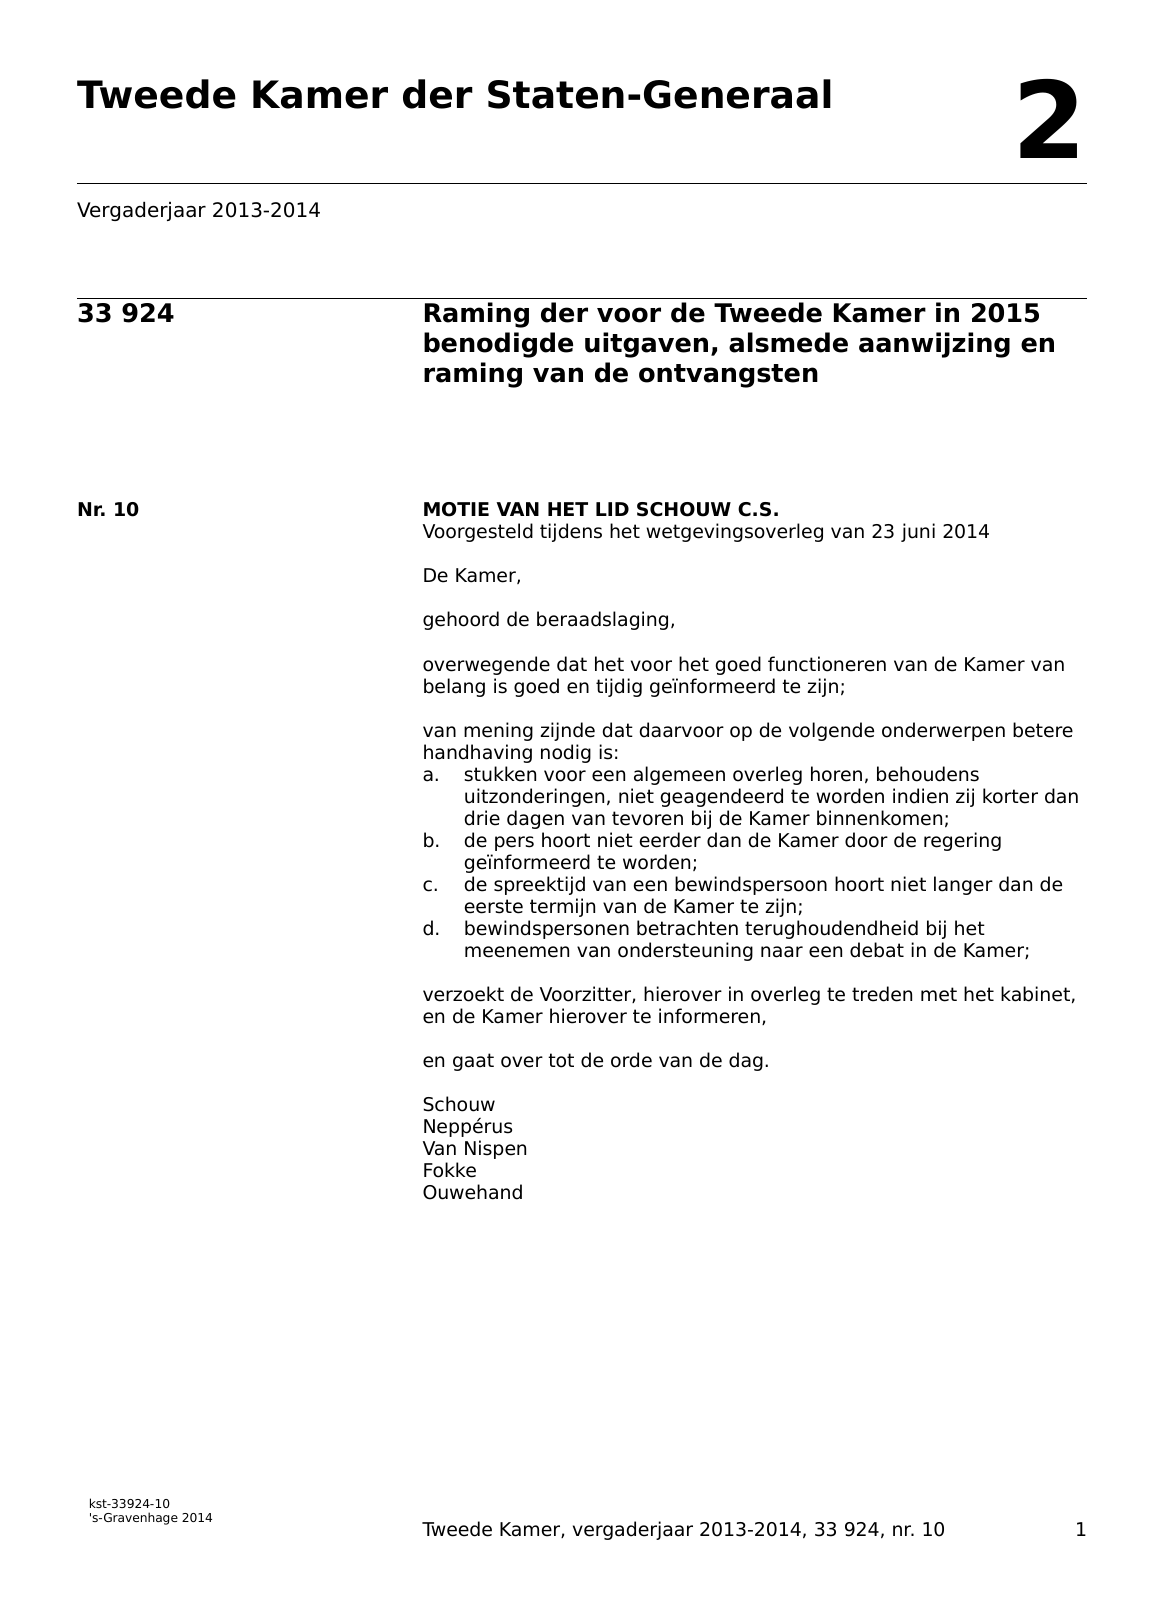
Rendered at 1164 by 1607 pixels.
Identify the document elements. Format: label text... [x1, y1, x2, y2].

table_header Tweede Kamer der Staten-Generaal [77, 59, 886, 183]
subtitle Nr. 10 MOTIE VAN HET LID SCHOUW C.S. [77, 499, 1087, 521]
text kst-33924-10 [88, 1497, 323, 1511]
text Voorgesteld tijdens het wetgevingsoverleg van 23 juni 2014 [422, 521, 1087, 543]
subtitle 33 924 Raming der voor de Tweede Kamer in 2015 benodigde uitgaven, alsmede aanwijzing en raming van de ontvangsten [77, 299, 1087, 388]
text Van Nispen [422, 1138, 1087, 1160]
text 's-Gravenhage 2014 [88, 1511, 323, 1525]
text verzoekt de Voorzitter, hierover in overleg te treden met het kabinet, en de Kamer hierover te informeren, [422, 984, 1087, 1028]
text Schouw [422, 1094, 1087, 1116]
text b. de pers hoort niet eerder dan de Kamer door de regering geïnformeerd te worden; [422, 829, 1087, 873]
text en gaat over tot de orde van de dag. [422, 1050, 1087, 1072]
text van mening zijnde dat daarvoor op de volgende onderwerpen betere handhaving nodig is: [422, 720, 1087, 764]
text c. de spreektijd van een bewindspersoon hoort niet langer dan de eerste termijn van de Kamer te zijn; [422, 873, 1087, 917]
text overwegende dat het voor het goed functioneren van de Kamer van belang is goed en tijdig geïnformeerd te zijn; [422, 653, 1087, 697]
table_cell Vergaderjaar 2013-2014 [77, 184, 1087, 298]
text Neppérus [422, 1116, 1087, 1138]
text Fokke [422, 1160, 1087, 1182]
text Ouwehand [422, 1182, 1087, 1204]
text a. stukken voor een algemeen overleg horen, behoudens uitzonderingen, niet geagendeerd te worden indien zij korter dan drie dagen van tevoren bij de Kamer binnenkomen; [422, 764, 1087, 829]
text gehoord de beraadslaging, [422, 609, 1087, 631]
text De Kamer, [422, 565, 1087, 587]
table_header 2 [886, 59, 1087, 183]
text d. bewindspersonen betrachten terughoudendheid bij het meenemen van ondersteuning naar een debat in de Kamer; [422, 917, 1087, 961]
